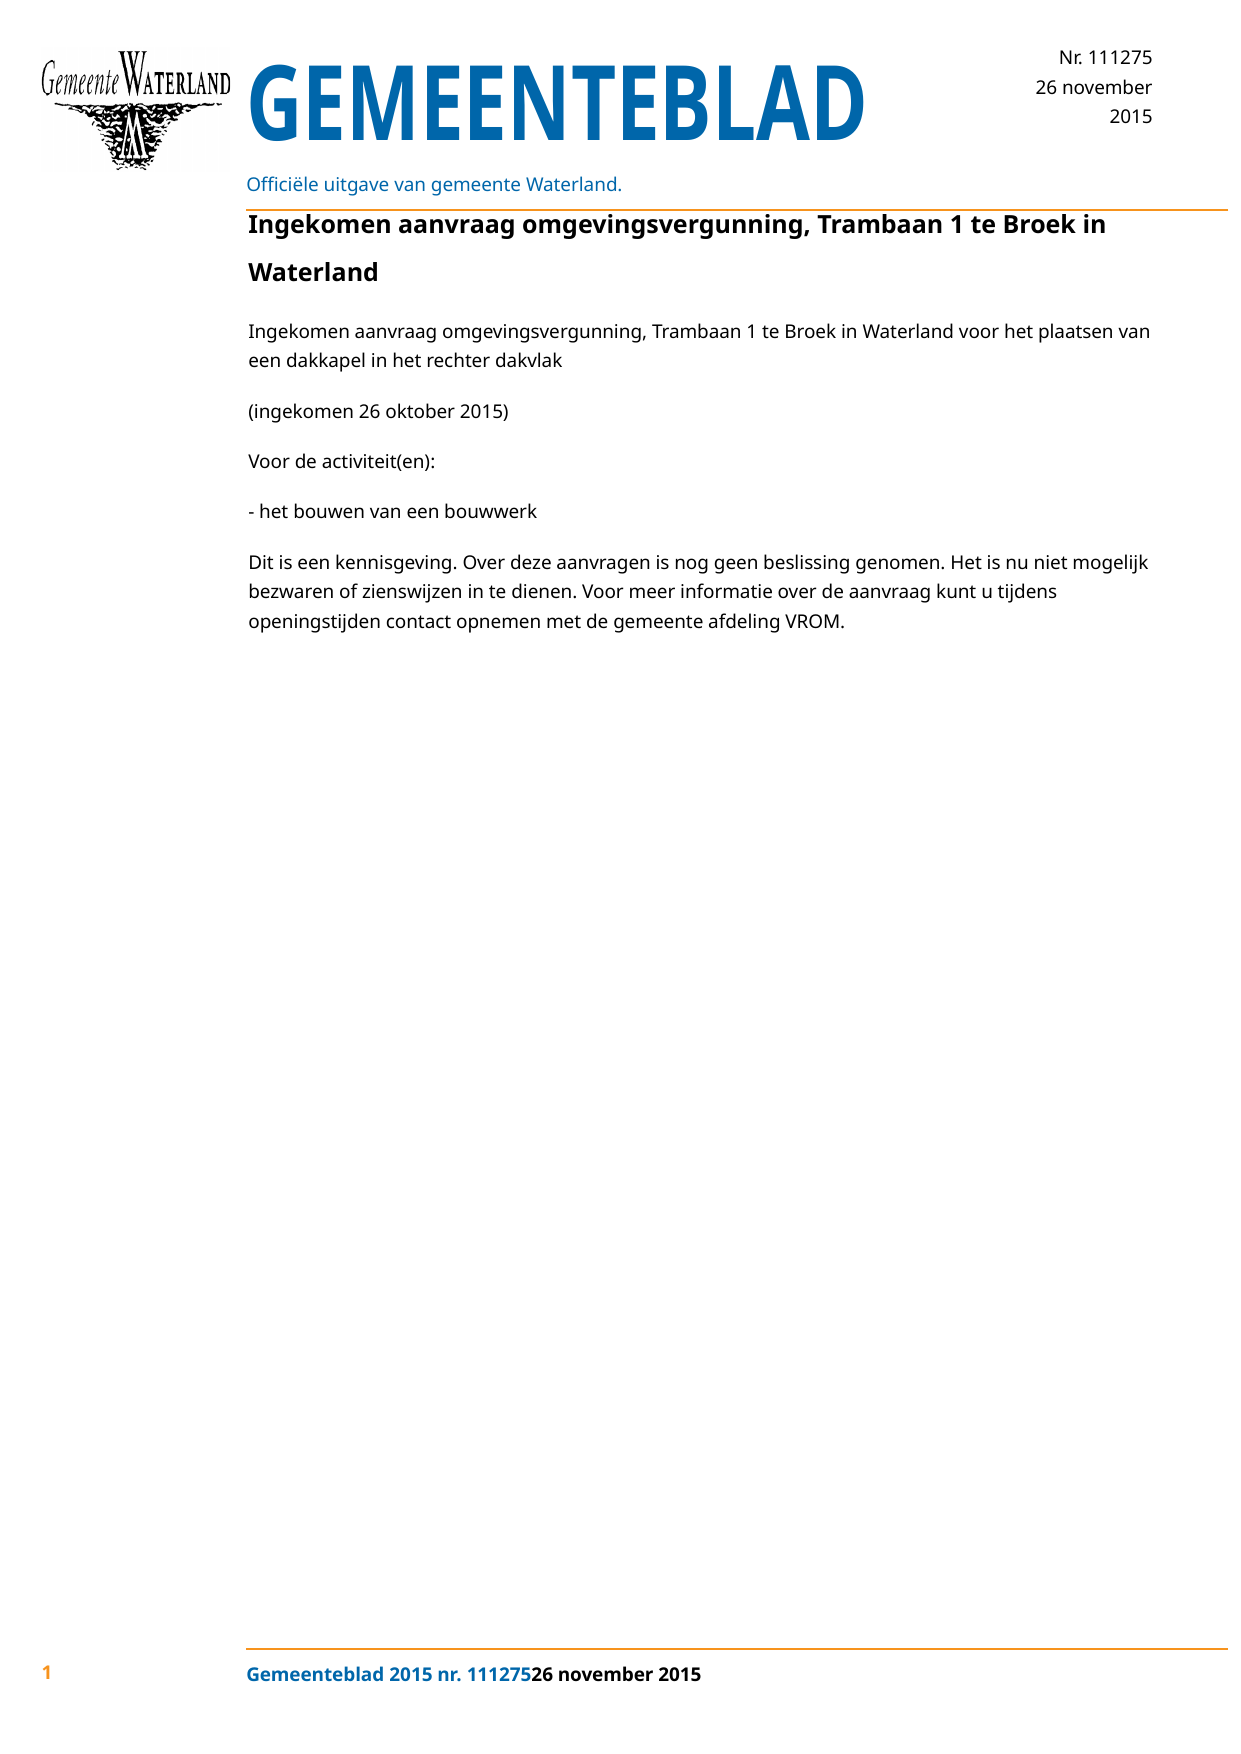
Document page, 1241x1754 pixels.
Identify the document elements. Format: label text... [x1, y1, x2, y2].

text - het bouwen van een bouwwerk [248, 499, 1152, 524]
picture [41, 47, 231, 172]
text Dit is een kennisgeving. Over deze aanvragen is nog geen beslissing genomen. Het is nu niet mogelijk bezwaren of zienswijzen in te dienen. Voor meer informatie over de aanvraag kunt u tijdens openingstijden contact opnemen met de gemeente afdeling VROM. [248, 549, 1152, 634]
text Ingekomen aanvraag omgevingsvergunning, Trambaan 1 te Broek in Waterland voor het plaatsen van een dakkapel in het rechter dakvlak [248, 318, 1152, 373]
text Ingekomen aanvraag omgevingsvergunning, Trambaan 1 te Broek in Waterland [248, 211, 1152, 288]
text Voor de activiteit(en): [248, 448, 1152, 474]
text (ingekomen 26 oktober 2015) [248, 398, 1152, 424]
